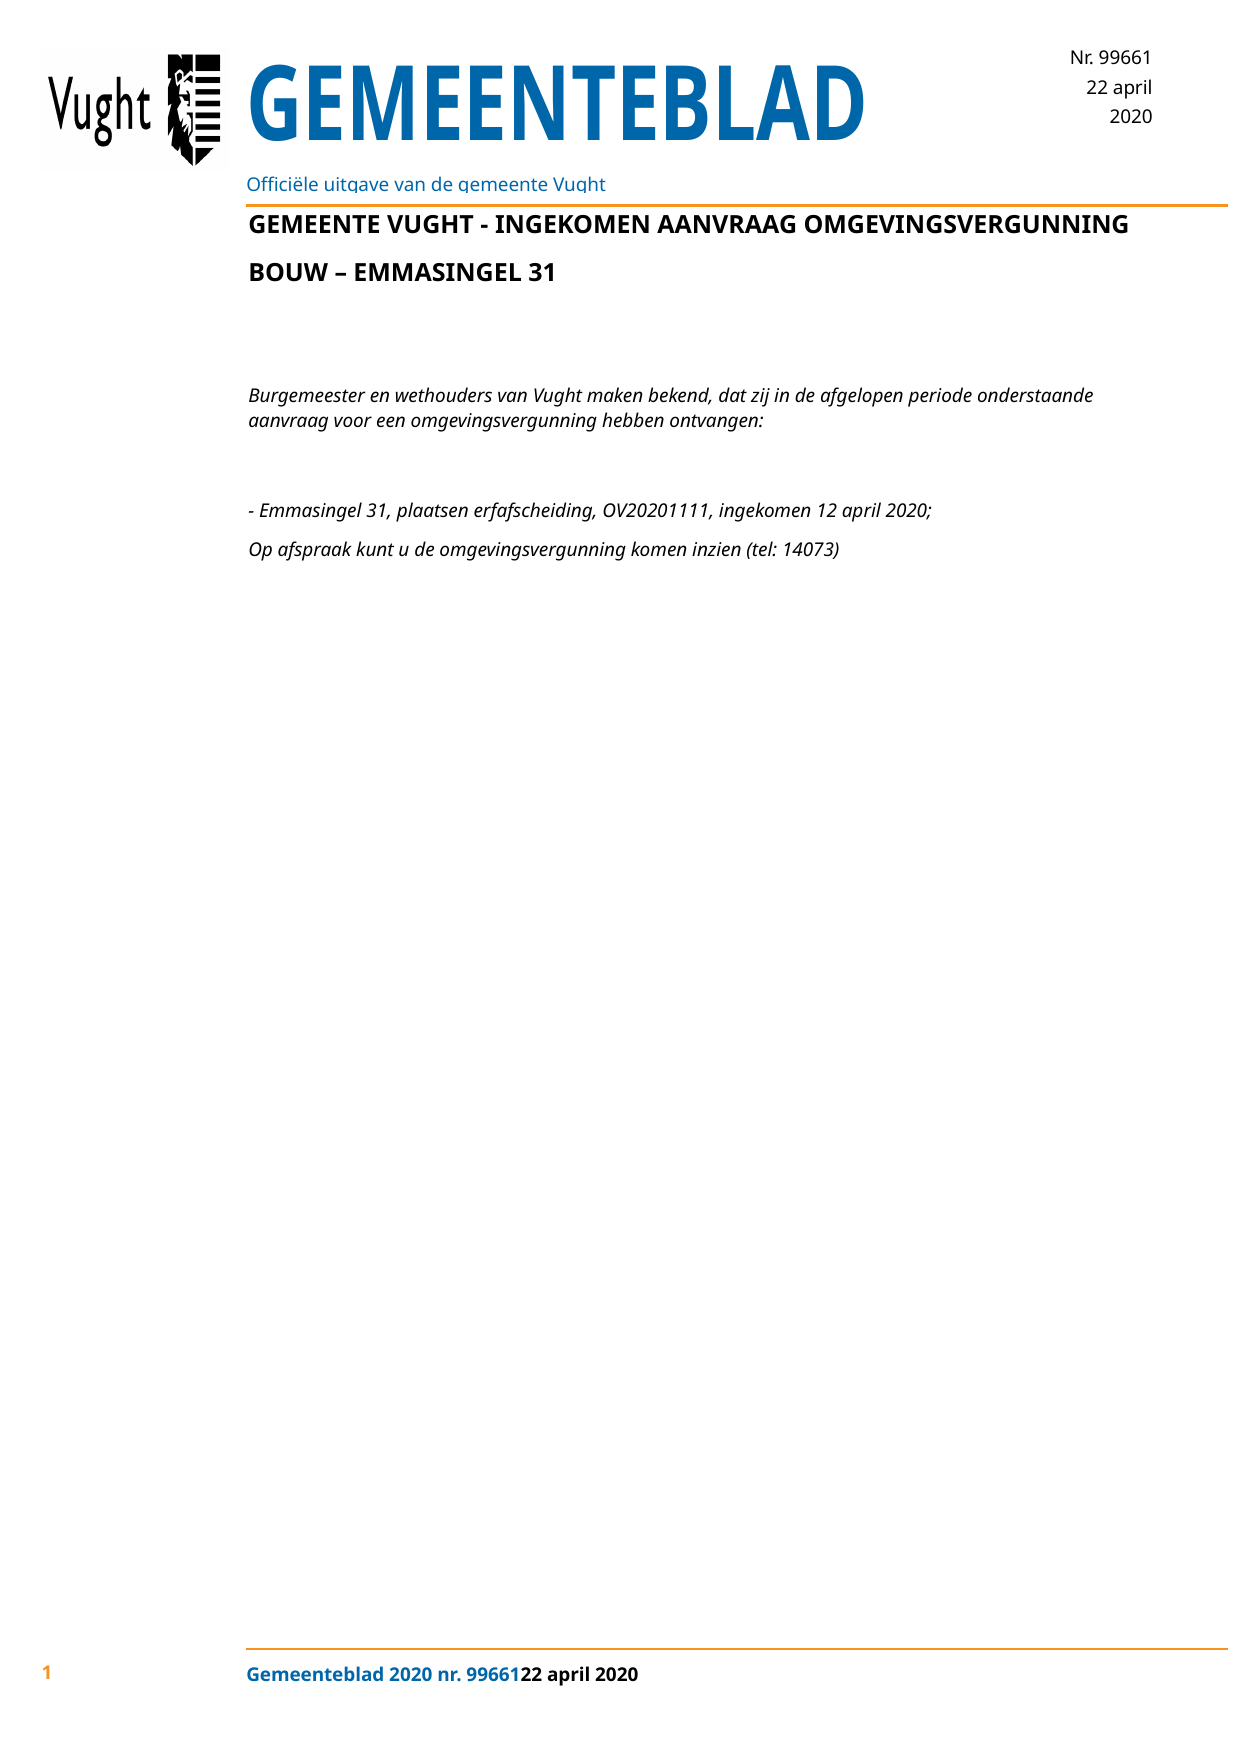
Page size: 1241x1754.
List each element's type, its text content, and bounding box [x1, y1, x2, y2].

text GEMEENTE VUGHT - INGEKOMEN AANVRAAG OMGEVINGSVERGUNNING BOUW – EMMASINGEL 31 [248, 207, 1152, 288]
text - Emmasingel 31, plaatsen erfafscheiding, OV20201111, ingekomen 12 april 2020; [248, 497, 1152, 523]
picture [41, 47, 231, 172]
text Burgemeester en wethouders van Vught maken bekend, dat zij in de afgelopen periode onderstaande aanvraag voor een omgevingsvergunning hebben ontvangen: [248, 382, 1152, 433]
text Op afspraak kunt u de omgevingsvergunning komen inzien (tel: 14073) [248, 537, 1152, 562]
